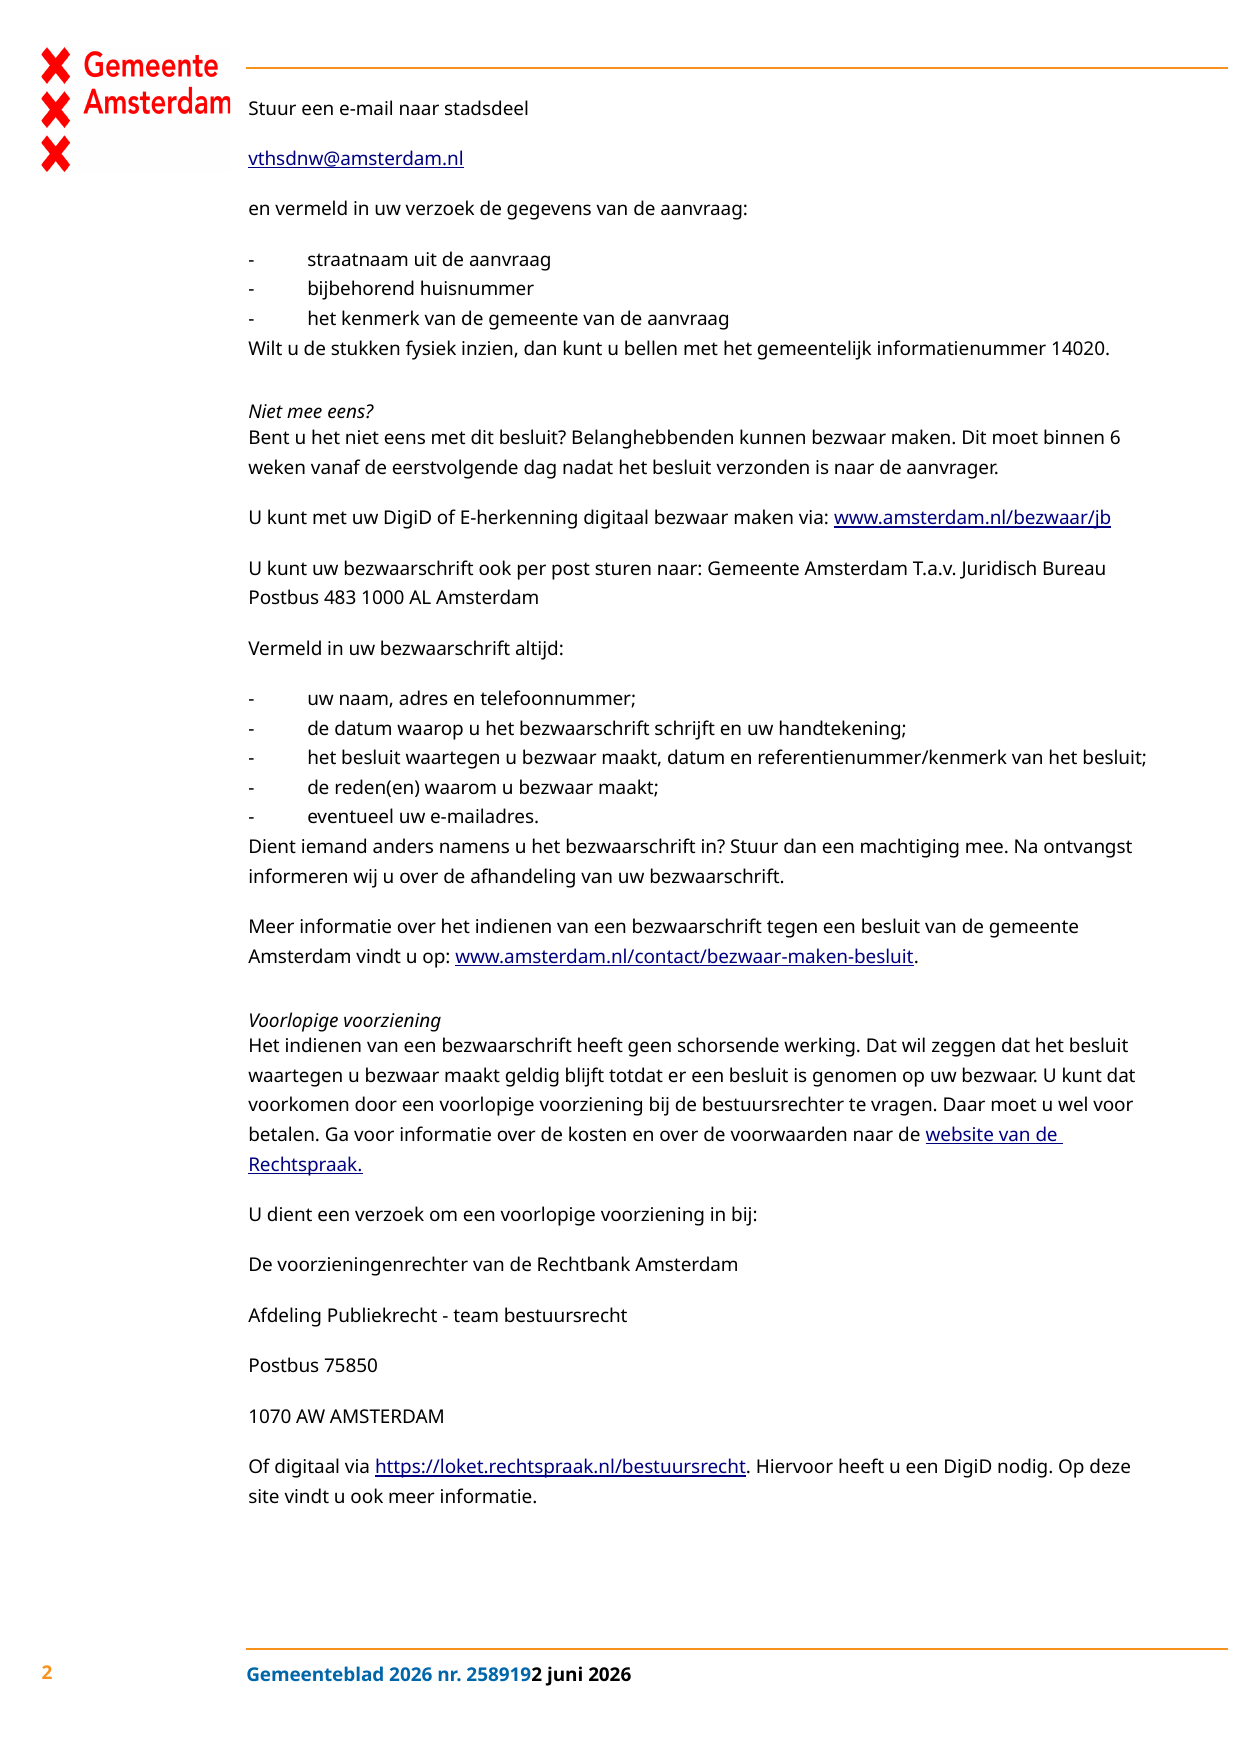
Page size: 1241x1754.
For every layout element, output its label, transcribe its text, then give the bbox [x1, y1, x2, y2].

text U dient een verzoek om een voorlopige voorziening in bij: [248, 1201, 1152, 1227]
text Bent u het niet eens met dit besluit? Belanghebbenden kunnen bezwaar maken. Dit moet binnen 6 weken vanaf de eerstvolgende dag nadat het besluit verzonden is naar de aanvrager. [248, 424, 1152, 480]
text Het indienen van een bezwaarschrift heeft geen schorsende werking. Dat wil zeggen dat het besluit waartegen u bezwaar maakt geldig blijft totdat er een besluit is genomen op uw bezwaar. U kunt dat voorkomen door een voorlopige voorziening bij de bestuursrechter te vragen. Daar moet u wel voor betalen. Ga voor informatie over de kosten en over de voorwaarden naar de website van de Rechtspraak. [248, 1032, 1152, 1177]
text Stuur een e-mail naar stadsdeel [248, 95, 1152, 121]
list straatnaam uit de aanvraag [248, 246, 1152, 272]
list bijbehorend huisnummer [248, 276, 1152, 301]
text Meer informatie over het indienen van een bezwaarschrift tegen een besluit van de gemeente Amsterdam vindt u op: www.amsterdam.nl/contact/bezwaar-maken-besluit. [248, 913, 1152, 968]
text Voorlopige voorziening [248, 1007, 1152, 1032]
list het kenmerk van de gemeente van de aanvraag [248, 305, 1152, 331]
list de reden(en) waarom u bezwaar maakt; [248, 774, 1152, 800]
text Postbus 75850 [248, 1352, 1152, 1378]
text Of digitaal via https://loket.rechtspraak.nl/bestuursrecht. Hiervoor heeft u een DigiD nodig. Op deze site vindt u ook meer informatie. [248, 1453, 1152, 1509]
picture [41, 47, 231, 172]
text Afdeling Publiekrecht - team bestuursrecht [248, 1302, 1152, 1328]
list eventueel uw e-mailadres. [248, 804, 1152, 829]
text Niet mee eens? [248, 399, 1152, 424]
list de datum waarop u het bezwaarschrift schrijft en uw handtekening; [248, 715, 1152, 741]
text U kunt uw bezwaarschrift ook per post sturen naar: Gemeente Amsterdam T.a.v. Juridisch Bureau Postbus 483 1000 AL Amsterdam [248, 555, 1152, 610]
text Wilt u de stukken fysiek inzien, dan kunt u bellen met het gemeentelijk informatienummer 14020. [248, 335, 1152, 361]
list het besluit waartegen u bezwaar maakt, datum en referentienummer/kenmerk van het besluit; [248, 744, 1152, 770]
text Vermeld in uw bezwaarschrift altijd: [248, 635, 1152, 661]
text 1070 AW AMSTERDAM [248, 1403, 1152, 1429]
text en vermeld in uw verzoek de gegevens van de aanvraag: [248, 196, 1152, 221]
list uw naam, adres en telefoonnummer; [248, 685, 1152, 711]
text Dient iemand anders namens u het bezwaarschrift in? Stuur dan een machtiging mee. Na ontvangst informeren wij u over de afhandeling van uw bezwaarschrift. [248, 833, 1152, 888]
text De voorzieningenrechter van de Rechtbank Amsterdam [248, 1252, 1152, 1277]
text U kunt met uw DigiD of E-herkenning digitaal bezwaar maken via: www.amsterdam.nl/bezwaar/jb [248, 504, 1152, 530]
text vthsdnw@amsterdam.nl [248, 145, 1152, 171]
